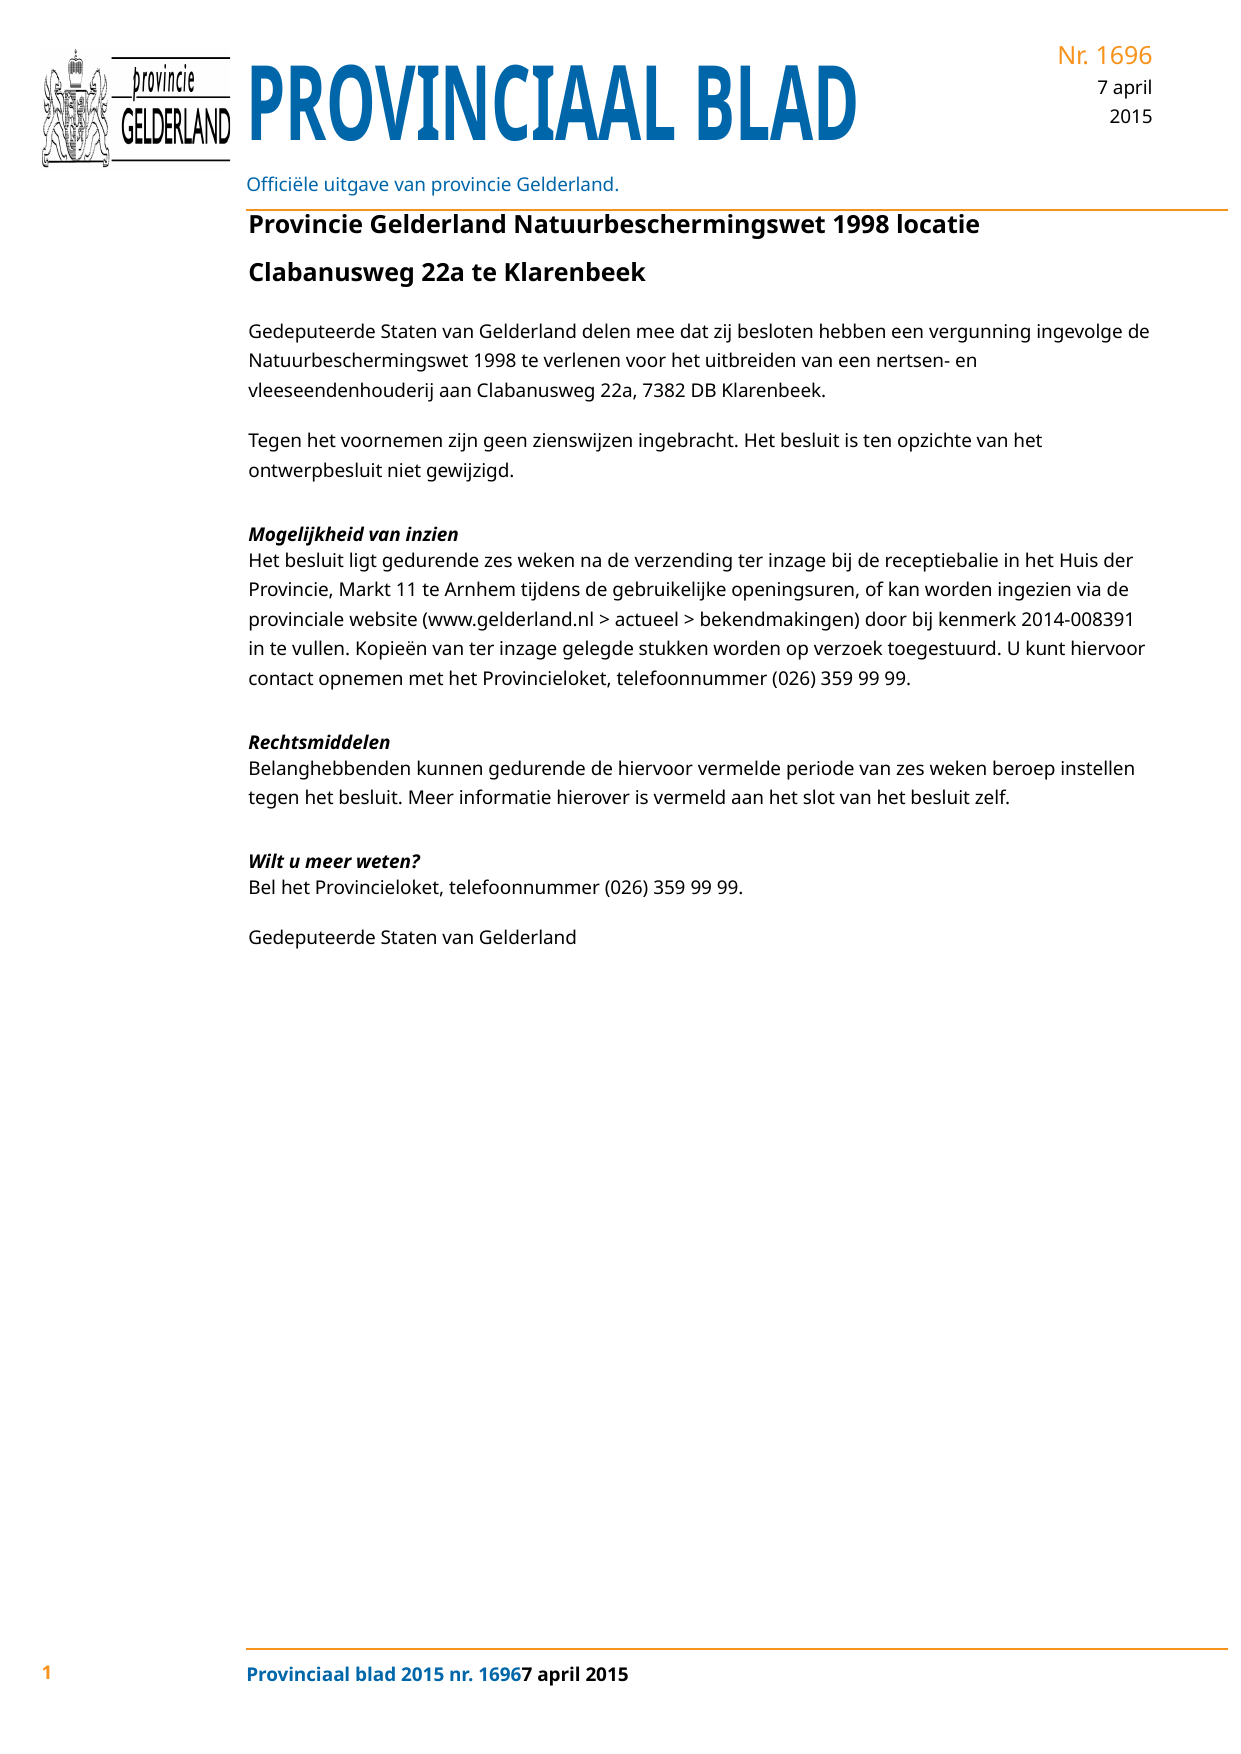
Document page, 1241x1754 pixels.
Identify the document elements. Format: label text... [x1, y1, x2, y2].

text Belanghebbenden kunnen gedurende de hiervoor vermelde periode van zes weken beroep instellen tegen het besluit. Meer informatie hierover is vermeld aan het slot van het besluit zelf. [248, 755, 1152, 810]
text Wilt u meer weten? [248, 848, 1152, 874]
text Mogelijkheid van inzien [248, 521, 1152, 547]
text Gedeputeerde Staten van Gelderland delen mee dat zij besloten hebben een vergunning ingevolge de Natuurbeschermingswet 1998 te verlenen voor het uitbreiden van een nertsen- en vleeseendenhouderij aan Clabanusweg 22a, 7382 DB Klarenbeek. [248, 318, 1152, 403]
text Bel het Provincieloket, telefoonnummer (026) 359 99 99. [248, 874, 1152, 900]
text Het besluit ligt gedurende zes weken na de verzending ter inzage bij de receptiebalie in het Huis der Provincie, Markt 11 te Arnhem tijdens de gebruikelijke openingsuren, of kan worden ingezien via de provinciale website (www.gelderland.nl > actueel > bekendmakingen) door bij kenmerk 2014-008391 in te vullen. Kopieën van ter inzage gelegde stukken worden op verzoek toegestuurd. U kunt hiervoor contact opnemen met het Provincieloket, telefoonnummer (026) 359 99 99. [248, 547, 1152, 691]
text Tegen het voornemen zijn geen zienswijzen ingebracht. Het besluit is ten opzichte van het ontwerpbesluit niet gewijzigd. [248, 427, 1152, 483]
text Provincie Gelderland Natuurbeschermingswet 1998 locatie Clabanusweg 22a te Klarenbeek [248, 211, 1152, 288]
text Gedeputeerde Staten van Gelderland [248, 924, 1152, 950]
text Rechtsmiddelen [248, 729, 1152, 755]
picture [41, 47, 231, 172]
